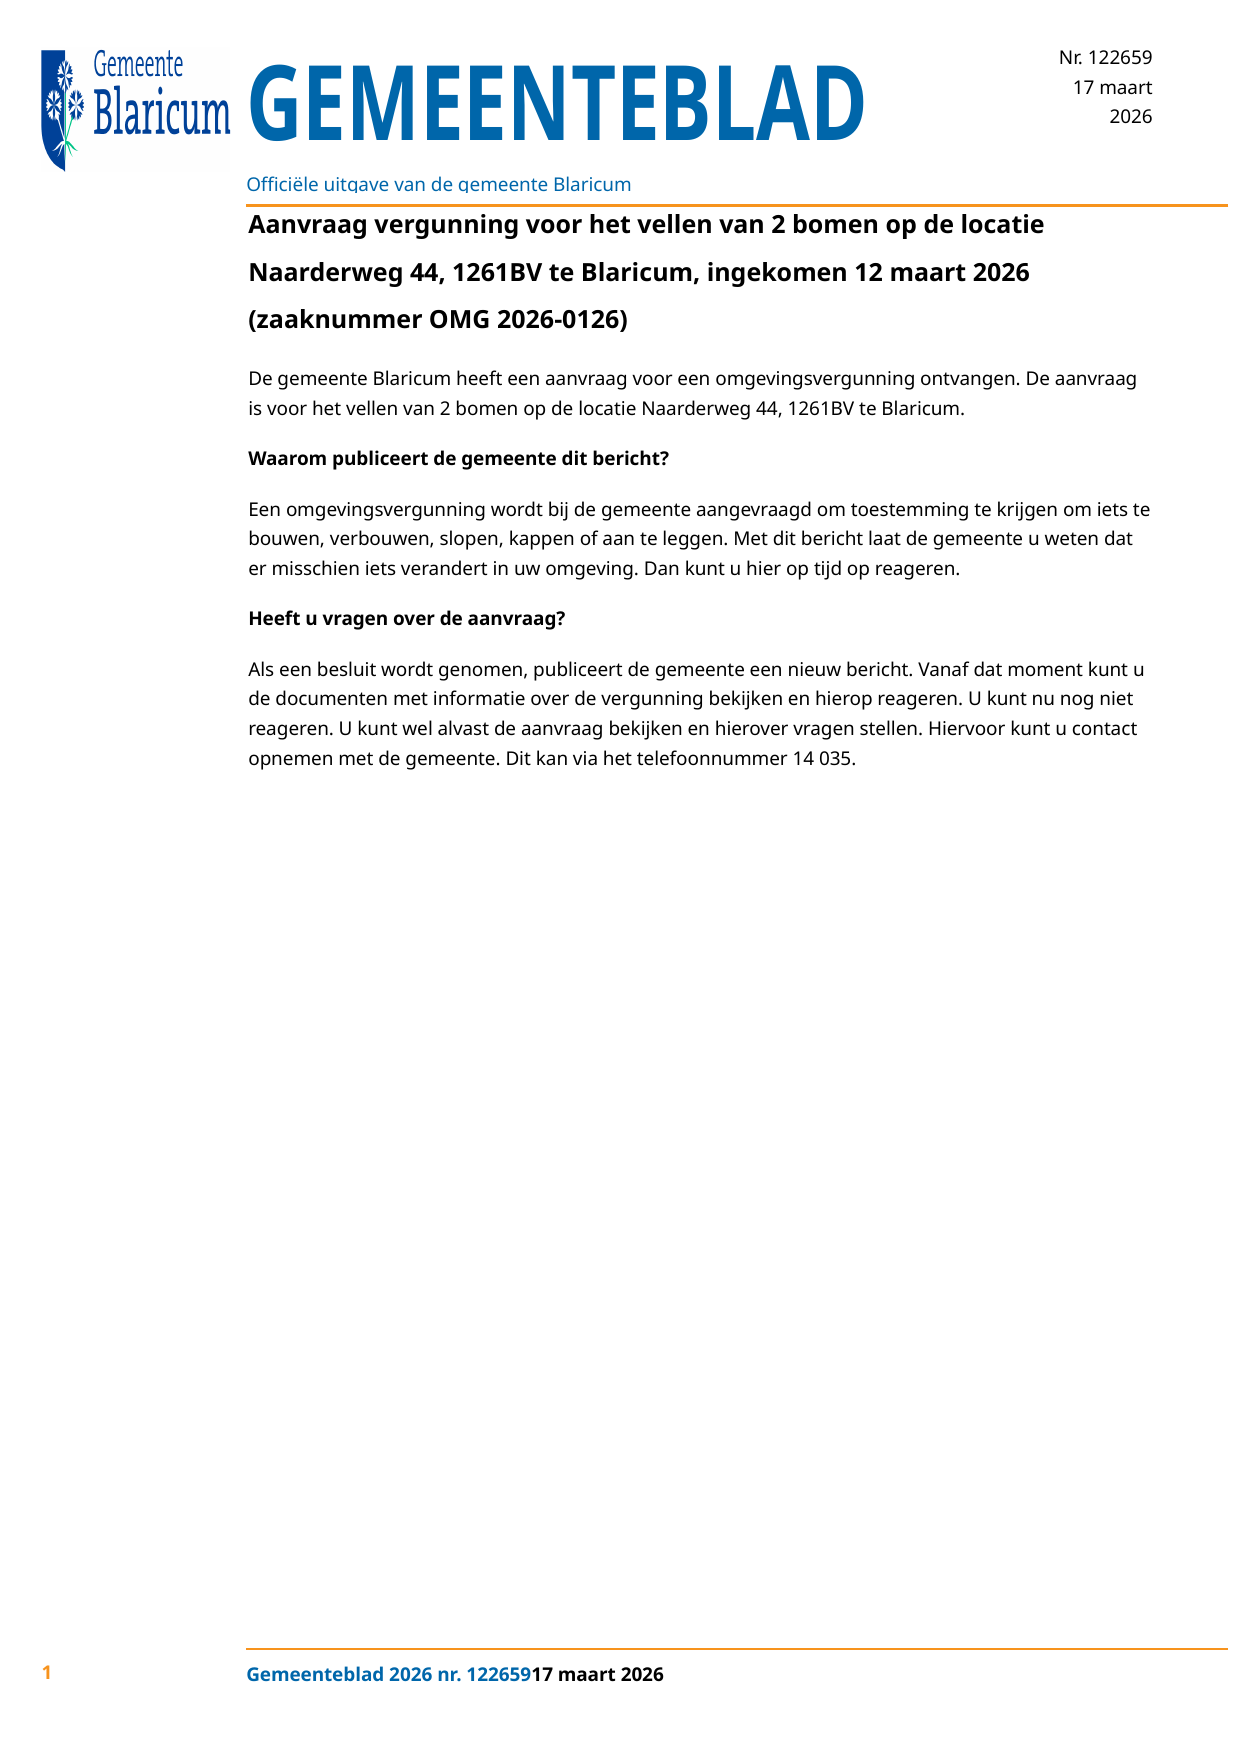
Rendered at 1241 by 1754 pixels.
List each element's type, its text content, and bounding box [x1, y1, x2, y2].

text De gemeente Blaricum heeft een aanvraag voor een omgevingsvergunning ontvangen. De aanvraag is voor het vellen van 2 bomen op de locatie Naarderweg 44, 1261BV te Blaricum. [248, 366, 1152, 421]
text Heeft u vragen over de aanvraag? [248, 606, 1152, 631]
text Een omgevingsvergunning wordt bij de gemeente aangevraagd om toestemming te krijgen om iets te bouwen, verbouwen, slopen, kappen of aan te leggen. Met dit bericht laat de gemeente u weten dat er misschien iets verandert in uw omgeving. Dan kunt u hier op tijd op reageren. [248, 496, 1152, 581]
text Als een besluit wordt genomen, publiceert de gemeente een nieuw bericht. Vanaf dat moment kunt u de documenten met informatie over de vergunning bekijken en hierop reageren. U kunt nu nog niet reageren. U kunt wel alvast de aanvraag bekijken en hierover vragen stellen. Hiervoor kunt u contact opnemen met de gemeente. Dit kan via het telefoonnummer 14 035. [248, 656, 1152, 770]
text Aanvraag vergunning voor het vellen van 2 bomen op de locatie Naarderweg 44, 1261BV te Blaricum, ingekomen 12 maart 2026 (zaaknummer OMG 2026-0126) [248, 207, 1152, 336]
picture [41, 47, 231, 172]
text Waarom publiceert de gemeente dit bericht? [248, 446, 1152, 471]
